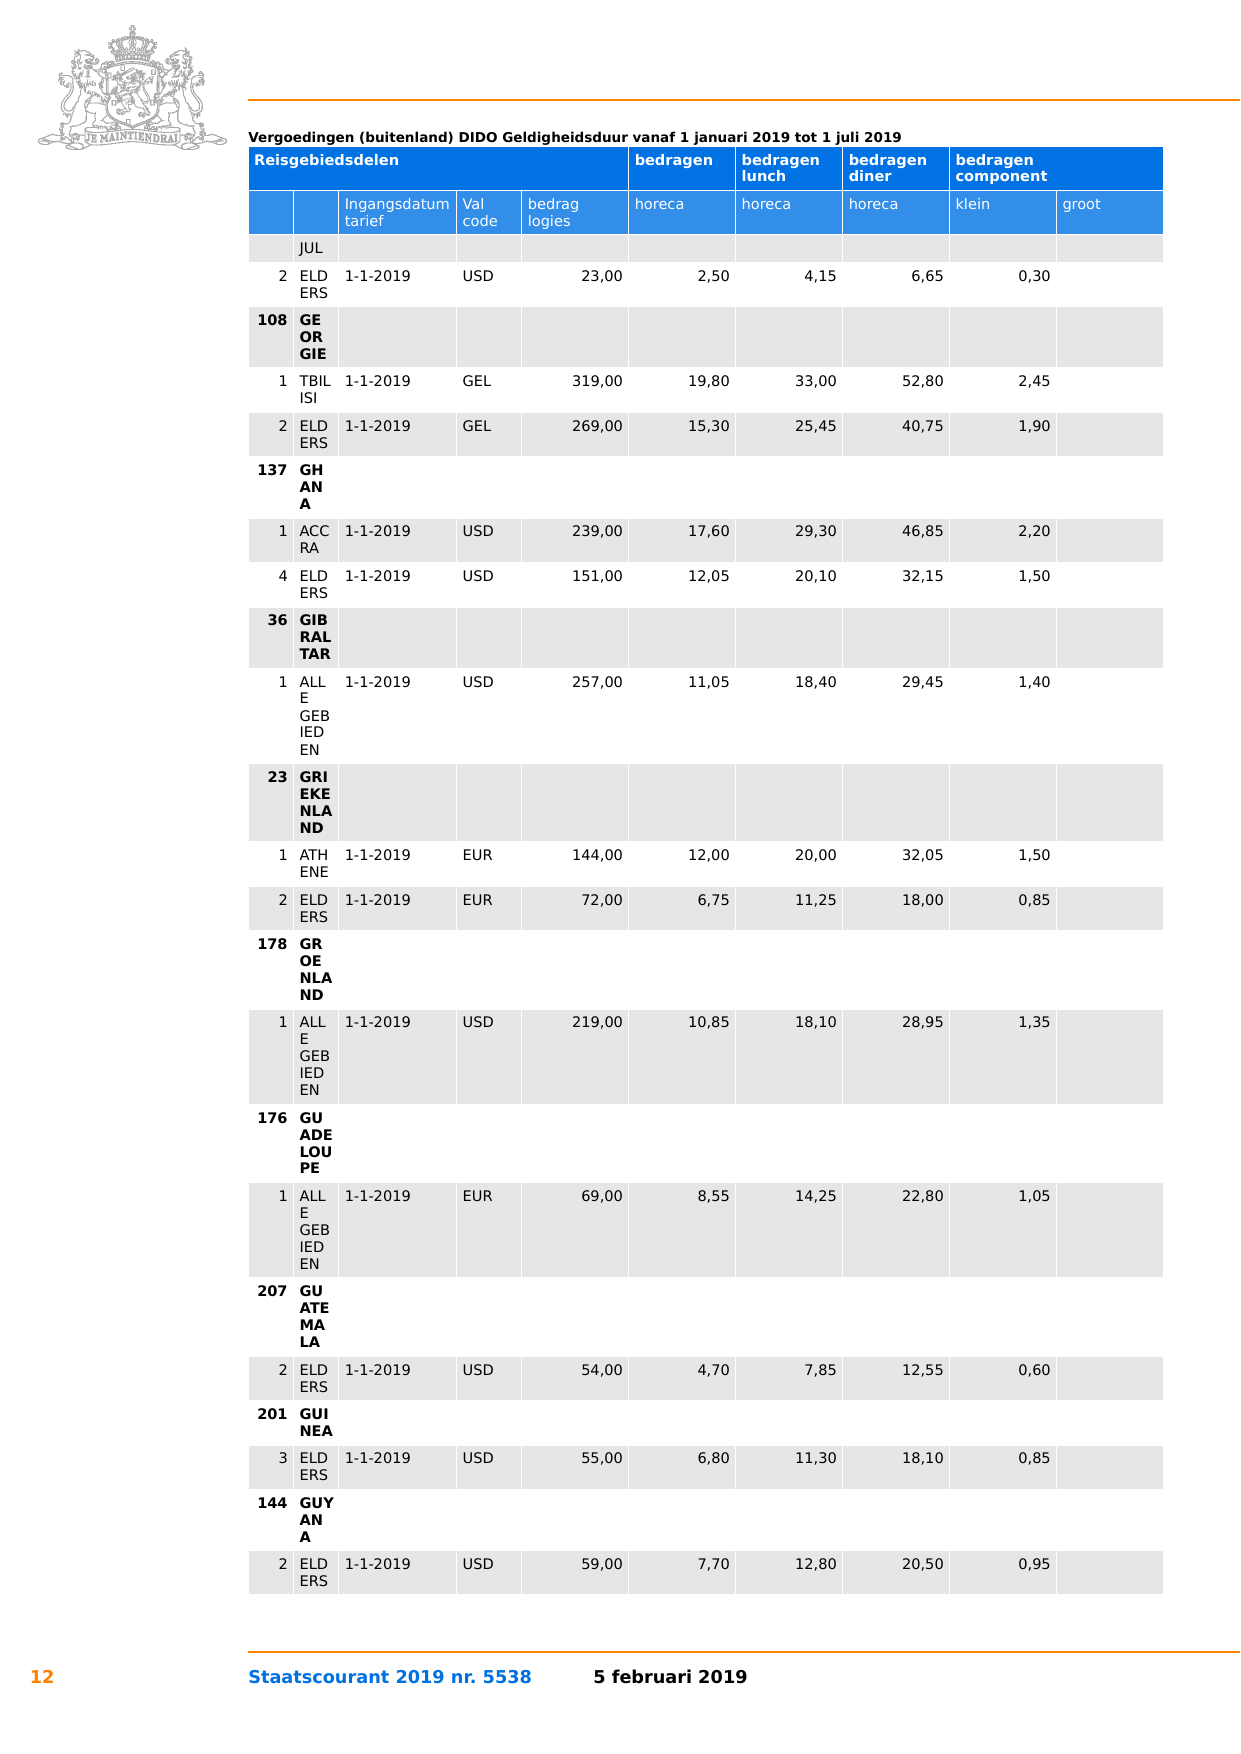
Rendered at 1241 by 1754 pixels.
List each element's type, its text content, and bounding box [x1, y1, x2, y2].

table_cell 12,00 [629, 843, 735, 886]
table_cell 1 [249, 1183, 293, 1277]
table_cell 20,00 [736, 843, 842, 886]
table_cell [736, 307, 842, 367]
table_cell [736, 764, 842, 841]
table_cell USD [457, 563, 521, 606]
table_cell 25,45 [736, 413, 842, 456]
table_cell [457, 931, 521, 1008]
table_cell 2 [249, 1551, 293, 1594]
table_cell [950, 1105, 1056, 1182]
table_cell 3 [249, 1446, 293, 1489]
table_cell [1057, 1551, 1163, 1594]
table_cell 46,85 [843, 519, 949, 562]
table_cell USD [457, 1010, 521, 1104]
table_cell [1057, 235, 1163, 262]
table_cell [1057, 1183, 1163, 1277]
table_cell [522, 1105, 628, 1182]
table_cell EUR [457, 843, 521, 886]
table_cell 137 [249, 457, 293, 518]
table_cell [339, 235, 456, 262]
table_cell [339, 307, 456, 367]
table_cell 201 [249, 1401, 293, 1444]
table_cell [1057, 519, 1163, 562]
table_cell ACCRA [294, 519, 338, 562]
table_cell 59,00 [522, 1551, 628, 1594]
table_cell 1 [249, 843, 293, 886]
table_cell [522, 608, 628, 668]
table_cell [339, 1401, 456, 1444]
table_cell 20,10 [736, 563, 842, 606]
table_cell 1,50 [950, 563, 1056, 606]
table_cell [950, 1279, 1056, 1356]
table_cell GEL [457, 413, 521, 456]
table_cell [736, 1401, 842, 1444]
table_cell 0,85 [950, 1446, 1056, 1489]
table_cell 10,85 [629, 1010, 735, 1104]
table_cell 1-1-2019 [339, 1446, 456, 1489]
table_cell 1,05 [950, 1183, 1056, 1277]
table_cell Val code [457, 191, 521, 234]
table_cell [950, 307, 1056, 367]
table_cell 2,45 [950, 369, 1056, 412]
table_cell 18,00 [843, 887, 949, 930]
table_cell ELDERS [294, 1357, 338, 1400]
table_cell 1,35 [950, 1010, 1056, 1104]
table_cell 18,40 [736, 669, 842, 763]
table_cell [1057, 263, 1163, 306]
table_cell 1-1-2019 [339, 843, 456, 886]
table_cell 6,75 [629, 887, 735, 930]
table_cell 17,60 [629, 519, 735, 562]
table_cell [736, 931, 842, 1008]
table_cell [457, 608, 521, 668]
table_cell 2 [249, 263, 293, 306]
table_cell GRIEKENLAND [294, 764, 338, 841]
table_cell [1057, 1490, 1163, 1550]
table_cell [1057, 1279, 1163, 1356]
table_cell [522, 235, 628, 262]
table_cell [339, 457, 456, 518]
table_cell [629, 1401, 735, 1444]
table_cell 36 [249, 608, 293, 668]
table_cell JUL [294, 235, 338, 262]
table_cell 15,30 [629, 413, 735, 456]
table_cell USD [457, 1551, 521, 1594]
table_cell [457, 307, 521, 367]
table_cell [843, 931, 949, 1008]
table_cell [457, 235, 521, 262]
table_cell TBILISI [294, 369, 338, 412]
table_cell [1057, 1105, 1163, 1182]
table_cell 1-1-2019 [339, 1551, 456, 1594]
table_cell klein [950, 191, 1056, 234]
table_cell 2 [249, 1357, 293, 1400]
table_cell 219,00 [522, 1010, 628, 1104]
table_cell bedragen component [950, 147, 1163, 190]
table_cell horeca [736, 191, 842, 234]
table_cell GIBRALTAR [294, 608, 338, 668]
table_cell [1057, 931, 1163, 1008]
table_cell 33,00 [736, 369, 842, 412]
table_cell GUYANA [294, 1490, 338, 1550]
table_cell [736, 608, 842, 668]
table_cell [843, 1105, 949, 1182]
table_cell [457, 1401, 521, 1444]
table_cell USD [457, 1357, 521, 1400]
table_cell 29,30 [736, 519, 842, 562]
table_cell [736, 1279, 842, 1356]
table_header Vergoedingen (buitenland) DIDO Geldigheidsduur vanaf 1 januari 2019 tot 1 juli 2019 [248, 130, 1163, 146]
table_cell [522, 764, 628, 841]
table_cell 176 [249, 1105, 293, 1182]
table_cell [843, 608, 949, 668]
table_cell [1057, 887, 1163, 930]
table_cell [339, 764, 456, 841]
table_cell 4 [249, 563, 293, 606]
table_cell GHANA [294, 457, 338, 518]
table_cell 1-1-2019 [339, 413, 456, 456]
table_cell [950, 608, 1056, 668]
table_cell [522, 457, 628, 518]
table_cell bedrag logies [522, 191, 628, 234]
table_cell 1,50 [950, 843, 1056, 886]
table_cell 54,00 [522, 1357, 628, 1400]
table_cell horeca [629, 191, 735, 234]
table_cell [950, 457, 1056, 518]
table_cell [522, 307, 628, 367]
table_cell USD [457, 669, 521, 763]
table_cell GEORGIE [294, 307, 338, 367]
table_cell 22,80 [843, 1183, 949, 1277]
table_cell 1,40 [950, 669, 1056, 763]
table_cell 69,00 [522, 1183, 628, 1277]
table_cell [339, 1105, 456, 1182]
table_cell EUR [457, 1183, 521, 1277]
table_cell [629, 307, 735, 367]
table_cell Reisgebiedsdelen [249, 147, 628, 190]
table_cell [629, 931, 735, 1008]
table_cell [522, 1401, 628, 1444]
table_cell 0,60 [950, 1357, 1056, 1400]
table_cell 52,80 [843, 369, 949, 412]
table_cell 18,10 [736, 1010, 842, 1104]
table_cell 144 [249, 1490, 293, 1550]
table_cell 1-1-2019 [339, 669, 456, 763]
table_cell 18,10 [843, 1446, 949, 1489]
table_cell [629, 1279, 735, 1356]
table_cell 151,00 [522, 563, 628, 606]
table_cell 32,05 [843, 843, 949, 886]
table_cell 4,15 [736, 263, 842, 306]
table_cell GEL [457, 369, 521, 412]
table_cell 1 [249, 1010, 293, 1104]
table_cell 0,30 [950, 263, 1056, 306]
table_cell 1-1-2019 [339, 1183, 456, 1277]
table_cell [457, 457, 521, 518]
table_cell GUINEA [294, 1401, 338, 1444]
table_cell 2,50 [629, 263, 735, 306]
table_cell [950, 931, 1056, 1008]
table_cell 12,05 [629, 563, 735, 606]
table_cell USD [457, 263, 521, 306]
table_cell 12,55 [843, 1357, 949, 1400]
table_cell 72,00 [522, 887, 628, 930]
table_cell 1-1-2019 [339, 1357, 456, 1400]
table_cell [457, 764, 521, 841]
table_cell 55,00 [522, 1446, 628, 1489]
table_cell bedragen diner [843, 147, 949, 190]
table_cell [249, 191, 293, 234]
table_cell 14,25 [736, 1183, 842, 1277]
table_cell 1-1-2019 [339, 519, 456, 562]
table_cell GUATEMALA [294, 1279, 338, 1356]
table_cell 7,85 [736, 1357, 842, 1400]
table_cell [1057, 1401, 1163, 1444]
table_cell 11,30 [736, 1446, 842, 1489]
table_cell [736, 1490, 842, 1550]
table_cell EUR [457, 887, 521, 930]
table_cell [843, 1279, 949, 1356]
table_cell [843, 1490, 949, 1550]
table_cell [950, 1490, 1056, 1550]
table_cell [1057, 1010, 1163, 1104]
table_cell [629, 235, 735, 262]
table_cell 257,00 [522, 669, 628, 763]
table_cell [294, 191, 338, 234]
table_cell [339, 1490, 456, 1550]
table_cell 2 [249, 887, 293, 930]
table_cell 6,65 [843, 263, 949, 306]
table_cell 207 [249, 1279, 293, 1356]
table_cell [736, 1105, 842, 1182]
table_cell 1-1-2019 [339, 1010, 456, 1104]
table_cell [339, 1279, 456, 1356]
table_cell GROENLAND [294, 931, 338, 1008]
table_cell 4,70 [629, 1357, 735, 1400]
table_cell ELDERS [294, 1446, 338, 1489]
table_cell 1-1-2019 [339, 563, 456, 606]
table_cell [339, 931, 456, 1008]
table_cell 319,00 [522, 369, 628, 412]
table_cell [1057, 608, 1163, 668]
table_cell 2,20 [950, 519, 1056, 562]
table_cell [629, 1105, 735, 1182]
table_cell horeca [843, 191, 949, 234]
table_cell 0,85 [950, 887, 1056, 930]
table_cell 23 [249, 764, 293, 841]
table_cell 12,80 [736, 1551, 842, 1594]
table_cell 1 [249, 669, 293, 763]
table_cell USD [457, 519, 521, 562]
table_cell [1057, 669, 1163, 763]
table_cell 28,95 [843, 1010, 949, 1104]
table_cell [736, 457, 842, 518]
table_cell 20,50 [843, 1551, 949, 1594]
table_cell 6,80 [629, 1446, 735, 1489]
table_cell 40,75 [843, 413, 949, 456]
table_cell bedragen lunch [736, 147, 842, 190]
table_cell [629, 608, 735, 668]
table_cell 8,55 [629, 1183, 735, 1277]
table_cell ELDERS [294, 413, 338, 456]
table_cell ELDERS [294, 263, 338, 306]
table_cell ALLE GEBIEDEN [294, 669, 338, 763]
table_cell [950, 1401, 1056, 1444]
table_cell Ingangsdatum tarief [339, 191, 456, 234]
table_cell [629, 764, 735, 841]
table_cell [1057, 563, 1163, 606]
table_cell [1057, 413, 1163, 456]
table_cell 1-1-2019 [339, 369, 456, 412]
table_cell 1,90 [950, 413, 1056, 456]
table_cell 0,95 [950, 1551, 1056, 1594]
table_cell ATHENE [294, 843, 338, 886]
table_cell [843, 764, 949, 841]
table_cell [629, 457, 735, 518]
table_cell 1 [249, 369, 293, 412]
table_cell 7,70 [629, 1551, 735, 1594]
table_cell [843, 1401, 949, 1444]
table_cell [1057, 843, 1163, 886]
table_cell 11,25 [736, 887, 842, 930]
table_cell ELDERS [294, 563, 338, 606]
table_cell [1057, 764, 1163, 841]
table_cell 1 [249, 519, 293, 562]
table_cell 269,00 [522, 413, 628, 456]
table_cell [1057, 1446, 1163, 1489]
table_cell 178 [249, 931, 293, 1008]
table_cell ELDERS [294, 887, 338, 930]
table_cell [1057, 1357, 1163, 1400]
table_cell 1-1-2019 [339, 263, 456, 306]
table_cell ALLE GEBIEDEN [294, 1183, 338, 1277]
table_cell [1057, 307, 1163, 367]
table_cell USD [457, 1446, 521, 1489]
table_cell 2 [249, 413, 293, 456]
table_cell [950, 235, 1056, 262]
table_cell [950, 764, 1056, 841]
table_cell [843, 307, 949, 367]
table_cell [843, 457, 949, 518]
table_cell [249, 235, 293, 262]
table_cell ELDERS [294, 1551, 338, 1594]
table_cell [457, 1490, 521, 1550]
table_cell 144,00 [522, 843, 628, 886]
table_cell GUADELOUPE [294, 1105, 338, 1182]
table_cell [457, 1105, 521, 1182]
table_cell 108 [249, 307, 293, 367]
table_cell groot [1057, 191, 1163, 234]
table_cell [1057, 369, 1163, 412]
table_cell 1-1-2019 [339, 887, 456, 930]
table_cell 19,80 [629, 369, 735, 412]
table_cell 239,00 [522, 519, 628, 562]
table_cell [457, 1279, 521, 1356]
table_cell [522, 1279, 628, 1356]
table_cell 23,00 [522, 263, 628, 306]
table_cell 32,15 [843, 563, 949, 606]
table_cell ALLE GEBIEDEN [294, 1010, 338, 1104]
table_cell [629, 1490, 735, 1550]
table_cell 29,45 [843, 669, 949, 763]
table_cell bedragen [629, 147, 735, 190]
table_cell [522, 1490, 628, 1550]
picture [38, 25, 227, 150]
table_cell [843, 235, 949, 262]
table_cell [1057, 457, 1163, 518]
table_cell [522, 931, 628, 1008]
table_cell [339, 608, 456, 668]
table_cell [736, 235, 842, 262]
table_cell 11,05 [629, 669, 735, 763]
